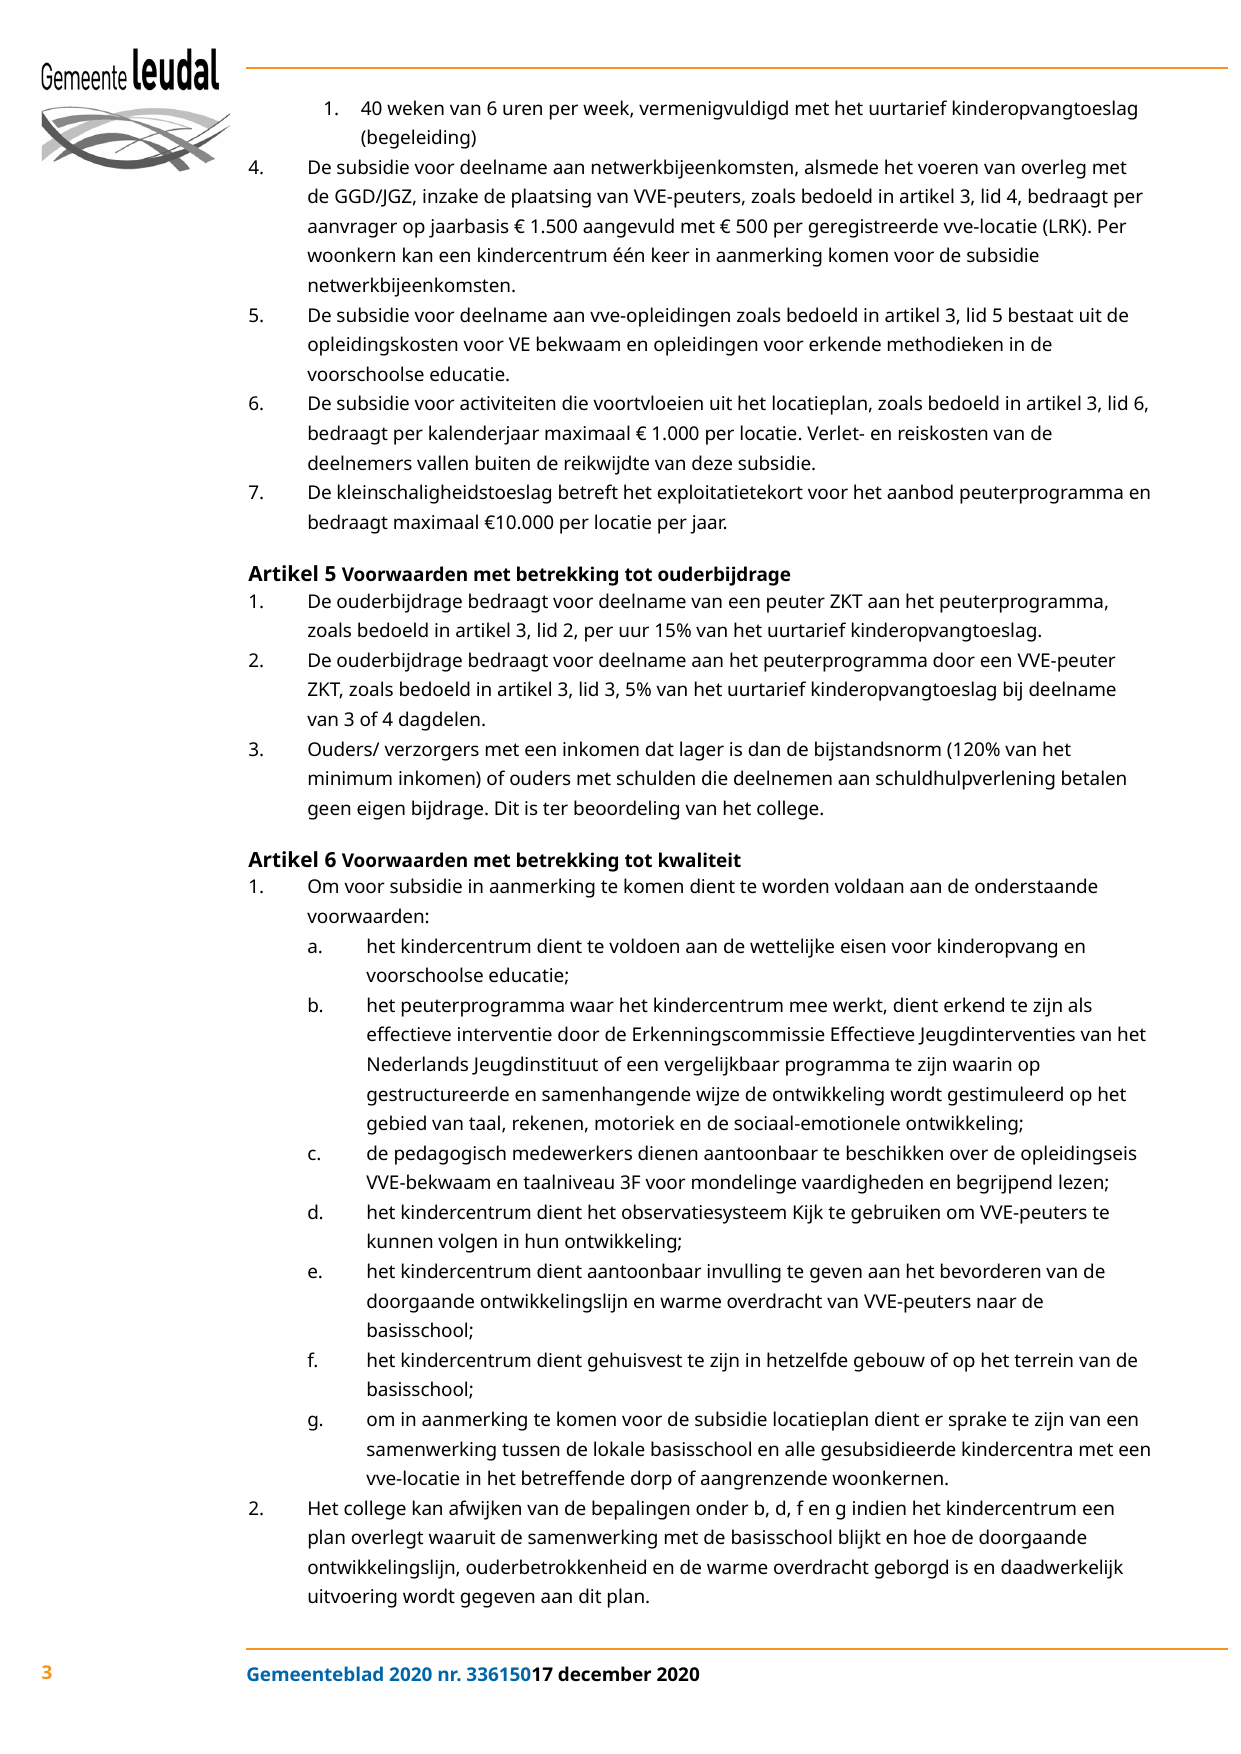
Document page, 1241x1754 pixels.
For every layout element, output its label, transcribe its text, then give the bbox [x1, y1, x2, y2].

list De subsidie voor deelname aan netwerkbijeenkomsten, alsmede het voeren van overleg met de GGD/JGZ, inzake de plaatsing van VVE-peuters, zoals bedoeld in artikel 3, lid 4, bedraagt per aanvrager op jaarbasis € 1.500 aangevuld met € 500 per geregistreerde vve-locatie (LRK). Per woonkern kan een kindercentrum één keer in aanmerking komen voor de subsidie netwerkbijeenkomsten. [248, 154, 1152, 298]
list de pedagogisch medewerkers dienen aantoonbaar te beschikken over de opleidingseis VVE-bekwaam en taalniveau 3F voor mondelinge vaardigheden en begrijpend lezen; [307, 1140, 1152, 1195]
list Om voor subsidie in aanmerking te komen dient te worden voldaan aan de onderstaande voorwaarden: [248, 874, 1152, 929]
list Ouders/ verzorgers met een inkomen dat lager is dan de bijstandsnorm (120% van het minimum inkomen) of ouders met schulden die deelnemen aan schuldhulpverlening betalen geen eigen bijdrage. Dit is ter beoordeling van het college. [248, 736, 1152, 821]
list De kleinschaligheidstoeslag betreft het exploitatietekort voor het aanbod peuterprogramma en bedraagt maximaal €10.000 per locatie per jaar. [248, 479, 1152, 535]
list het kindercentrum dient te voldoen aan de wettelijke eisen voor kinderopvang en voorschoolse educatie; [307, 933, 1152, 988]
list het peuterprogramma waar het kindercentrum mee werkt, dient erkend te zijn als effectieve interventie door de Erkenningscommissie Effectieve Jeugdinterventies van het Nederlands Jeugdinstituut of een vergelijkbaar programma te zijn waarin op gestructureerde en samenhangende wijze de ontwikkeling wordt gestimuleerd op het gebied van taal, rekenen, motoriek en de sociaal-emotionele ontwikkeling; [307, 992, 1152, 1136]
list het kindercentrum dient het observatiesysteem Kijk te gebruiken om VVE-peuters te kunnen volgen in hun ontwikkeling; [307, 1199, 1152, 1254]
list De ouderbijdrage bedraagt voor deelname aan het peuterprogramma door een VVE-peuter ZKT, zoals bedoeld in artikel 3, lid 3, 5% van het uurtarief kinderopvangtoeslag bij deelname van 3 of 4 dagdelen. [248, 647, 1152, 732]
list om in aanmerking te komen voor de subsidie locatieplan dient er sprake te zijn van een samenwerking tussen de lokale basisschool en alle gesubsidieerde kindercentra met een vve-locatie in het betreffende dorp of aangrenzende woonkernen. [307, 1406, 1152, 1491]
list De ouderbijdrage bedraagt voor deelname van een peuter ZKT aan het peuterprogramma, zoals bedoeld in artikel 3, lid 2, per uur 15% van het uurtarief kinderopvangtoeslag. [248, 588, 1152, 643]
list De subsidie voor activiteiten die voortvloeien uit het locatieplan, zoals bedoeld in artikel 3, lid 6, bedraagt per kalenderjaar maximaal € 1.000 per locatie. Verlet- en reiskosten van de deelnemers vallen buiten de reikwijdte van deze subsidie. [248, 391, 1152, 476]
list De subsidie voor deelname aan vve-opleidingen zoals bedoeld in artikel 3, lid 5 bestaat uit de opleidingskosten voor VE bekwaam en opleidingen voor erkende methodieken in de voorschoolse educatie. [248, 302, 1152, 387]
list 40 weken van 6 uren per week, vermenigvuldigd met het uurtarief kinderopvangtoeslag (begeleiding) [323, 95, 1152, 150]
text Artikel 6 Voorwaarden met betrekking tot kwaliteit [248, 845, 1152, 874]
picture [41, 47, 231, 172]
list Het college kan afwijken van de bepalingen onder b, d, f en g indien het kindercentrum een plan overlegt waaruit de samenwerking met de basisschool blijkt en hoe de doorgaande ontwikkelingslijn, ouderbetrokkenheid en de warme overdracht geborgd is en daadwerkelijk uitvoering wordt gegeven aan dit plan. [248, 1495, 1152, 1609]
list het kindercentrum dient aantoonbaar invulling te geven aan het bevorderen van de doorgaande ontwikkelingslijn en warme overdracht van VVE-peuters naar de basisschool; [307, 1258, 1152, 1343]
list het kindercentrum dient gehuisvest te zijn in hetzelfde gebouw of op het terrein van de basisschool; [307, 1347, 1152, 1402]
text Artikel 5 Voorwaarden met betrekking tot ouderbijdrage [248, 559, 1152, 588]
